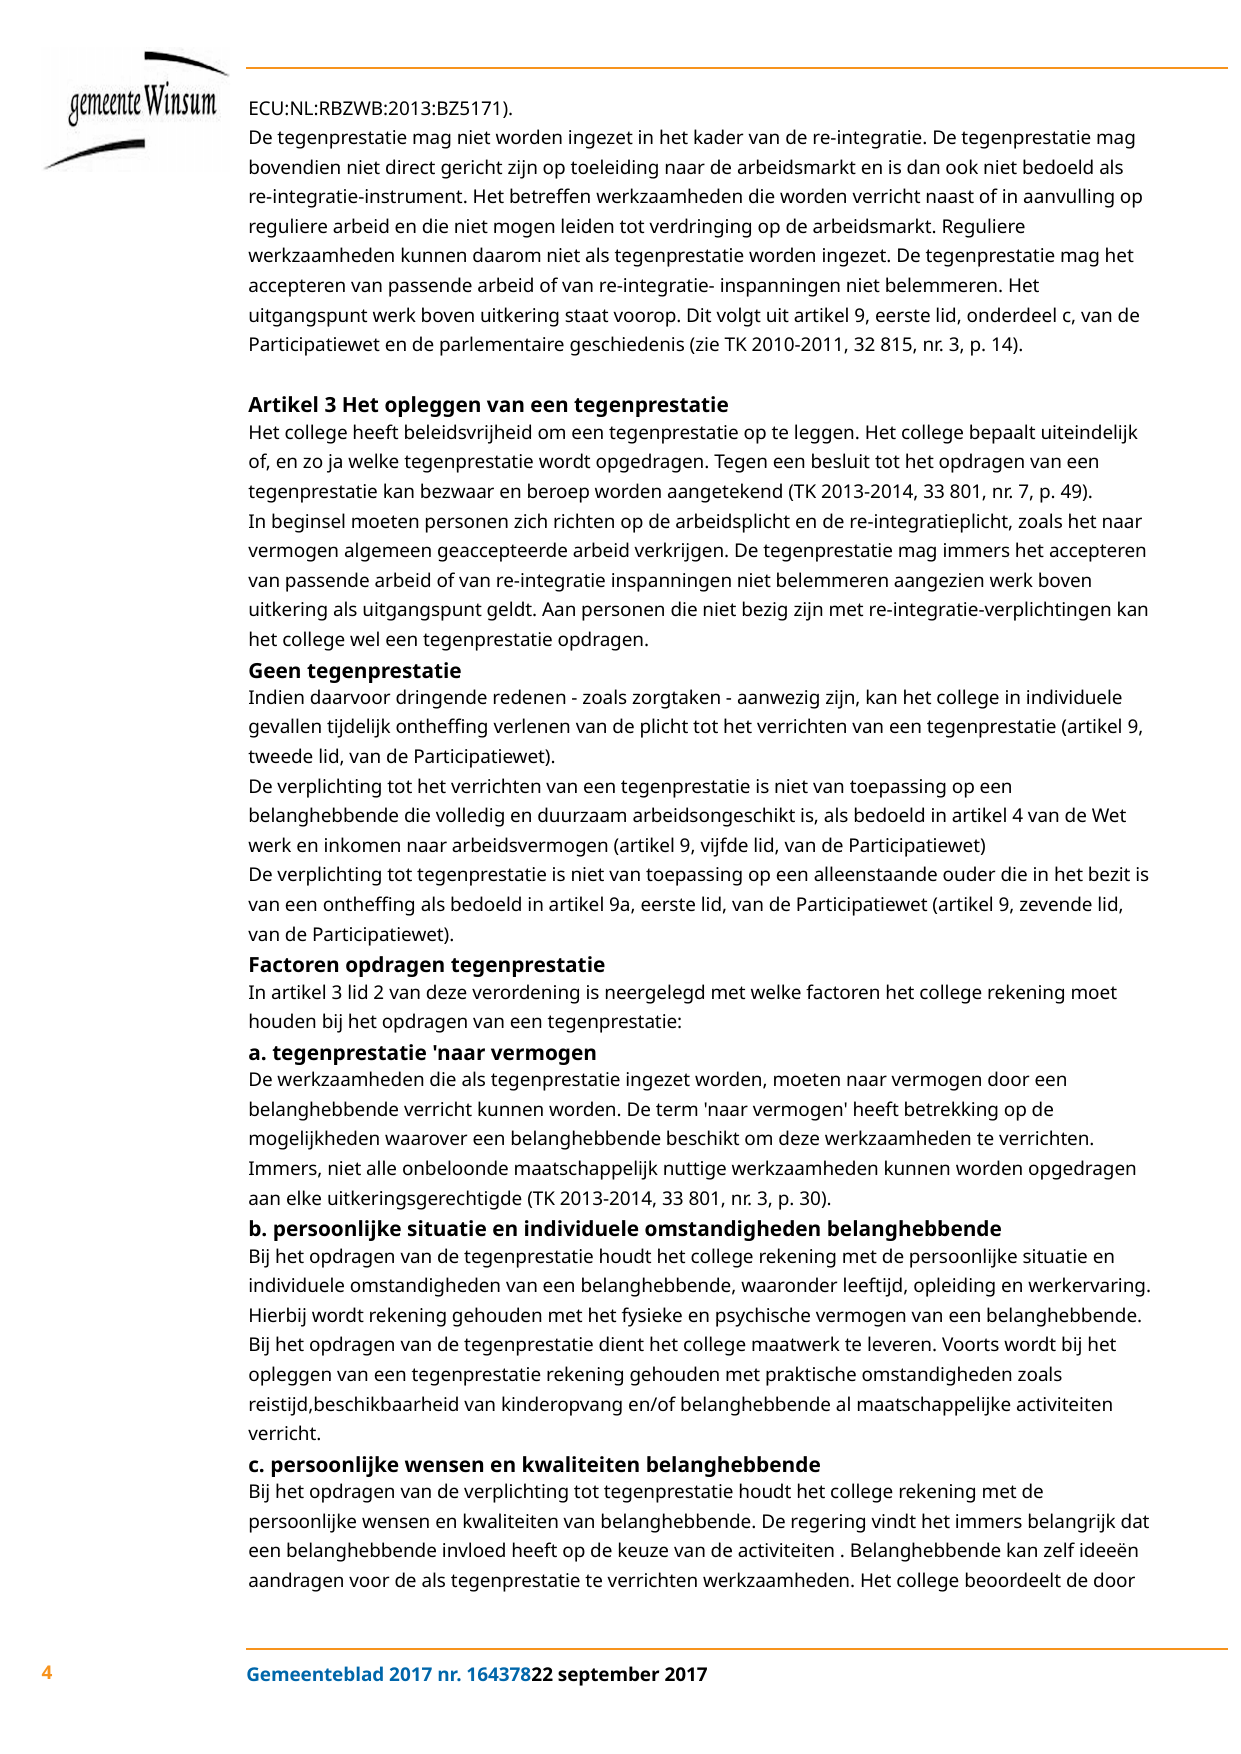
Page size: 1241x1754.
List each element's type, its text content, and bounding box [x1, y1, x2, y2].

text Het college heeft beleidsvrijheid om een tegenprestatie op te leggen. Het college bepaalt uiteindelijk of, en zo ja welke tegenprestatie wordt opgedragen. Tegen een besluit tot het opdragen van een tegenprestatie kan bezwaar en beroep worden aangetekend (TK 2013-2014, 33 801, nr. 7, p. 49). [248, 419, 1152, 504]
text In beginsel moeten personen zich richten op de arbeidsplicht en de re-integratieplicht, zoals het naar vermogen algemeen geaccepteerde arbeid verkrijgen. De tegenprestatie mag immers het accepteren van passende arbeid of van re-integratie inspanningen niet belemmeren aangezien werk boven uitkering als uitgangspunt geldt. Aan personen die niet bezig zijn met re-integratie-verplichtingen kan het college wel een tegenprestatie opdragen. [248, 508, 1152, 652]
text Bij het opdragen van de verplichting tot tegenprestatie houdt het college rekening met de persoonlijke wensen en kwaliteiten van belanghebbende. De regering vindt het immers belangrijk dat een belanghebbende invloed heeft op de keuze van de activiteiten . Belanghebbende kan zelf ideeën aandragen voor de als tegenprestatie te verrichten werkzaamheden. Het college beoordeelt de door [248, 1478, 1152, 1593]
text b. persoonlijke situatie en individuele omstandigheden belanghebbende [248, 1214, 1152, 1243]
text Indien daarvoor dringende redenen - zoals zorgtaken - aanwezig zijn, kan het college in individuele gevallen tijdelijk ontheffing verlenen van de plicht tot het verrichten van een tegenprestatie (artikel 9, tweede lid, van de Participatiewet). [248, 684, 1152, 769]
text Geen tegenprestatie [248, 656, 1152, 684]
text a. tegenprestatie 'naar vermogen [248, 1038, 1152, 1066]
text Artikel 3 Het opleggen van een tegenprestatie [248, 391, 1152, 419]
picture [41, 47, 231, 172]
text Bij het opdragen van de tegenprestatie houdt het college rekening met de persoonlijke situatie en individuele omstandigheden van een belanghebbende, waaronder leeftijd, opleiding en werkervaring. Hierbij wordt rekening gehouden met het fysieke en psychische vermogen van een belanghebbende. Bij het opdragen van de tegenprestatie dient het college maatwerk te leveren. Voorts wordt bij het opleggen van een tegenprestatie rekening gehouden met praktische omstandigheden zoals reistijd,beschikbaarheid van kinderopvang en/of belanghebbende al maatschappelijke activiteiten verricht. [248, 1243, 1152, 1446]
text De werkzaamheden die als tegenprestatie ingezet worden, moeten naar vermogen door een belanghebbende verricht kunnen worden. De term 'naar vermogen' heeft betrekking op de [248, 1066, 1152, 1122]
text De tegenprestatie mag niet worden ingezet in het kader van de re-integratie. De tegenprestatie mag bovendien niet direct gericht zijn op toeleiding naar de arbeidsmarkt en is dan ook niet bedoeld als re-integratie-instrument. Het betreffen werkzaamheden die worden verricht naast of in aanvulling op reguliere arbeid en die niet mogen leiden tot verdringing op de arbeidsmarkt. Reguliere werkzaamheden kunnen daarom niet als tegenprestatie worden ingezet. De tegenprestatie mag het accepteren van passende arbeid of van re-integratie- inspanningen niet belemmeren. Het uitgangspunt werk boven uitkering staat voorop. Dit volgt uit artikel 9, eerste lid, onderdeel c, van de Participatiewet en de parlementaire geschiedenis (zie TK 2010-2011, 32 815, nr. 3, p. 14). [248, 124, 1152, 357]
text mogelijkheden waarover een belanghebbende beschikt om deze werkzaamheden te verrichten. Immers, niet alle onbeloonde maatschappelijk nuttige werkzaamheden kunnen worden opgedragen aan elke uitkeringsgerechtigde (TK 2013-2014, 33 801, nr. 3, p. 30). [248, 1126, 1152, 1211]
text De verplichting tot het verrichten van een tegenprestatie is niet van toepassing op een belanghebbende die volledig en duurzaam arbeidsongeschikt is, als bedoeld in artikel 4 van de Wet werk en inkomen naar arbeidsvermogen (artikel 9, vijfde lid, van de Participatiewet) [248, 773, 1152, 858]
text ECU:NL:RBZWB:2013:BZ5171). [248, 95, 1152, 121]
text In artikel 3 lid 2 van deze verordening is neergelegd met welke factoren het college rekening moet houden bij het opdragen van een tegenprestatie: [248, 979, 1152, 1034]
text De verplichting tot tegenprestatie is niet van toepassing op een alleenstaande ouder die in het bezit is van een ontheffing als bedoeld in artikel 9a, eerste lid, van de Participatiewet (artikel 9, zevende lid, van de Participatiewet). [248, 862, 1152, 947]
text Factoren opdragen tegenprestatie [248, 950, 1152, 979]
text c. persoonlijke wensen en kwaliteiten belanghebbende [248, 1450, 1152, 1478]
